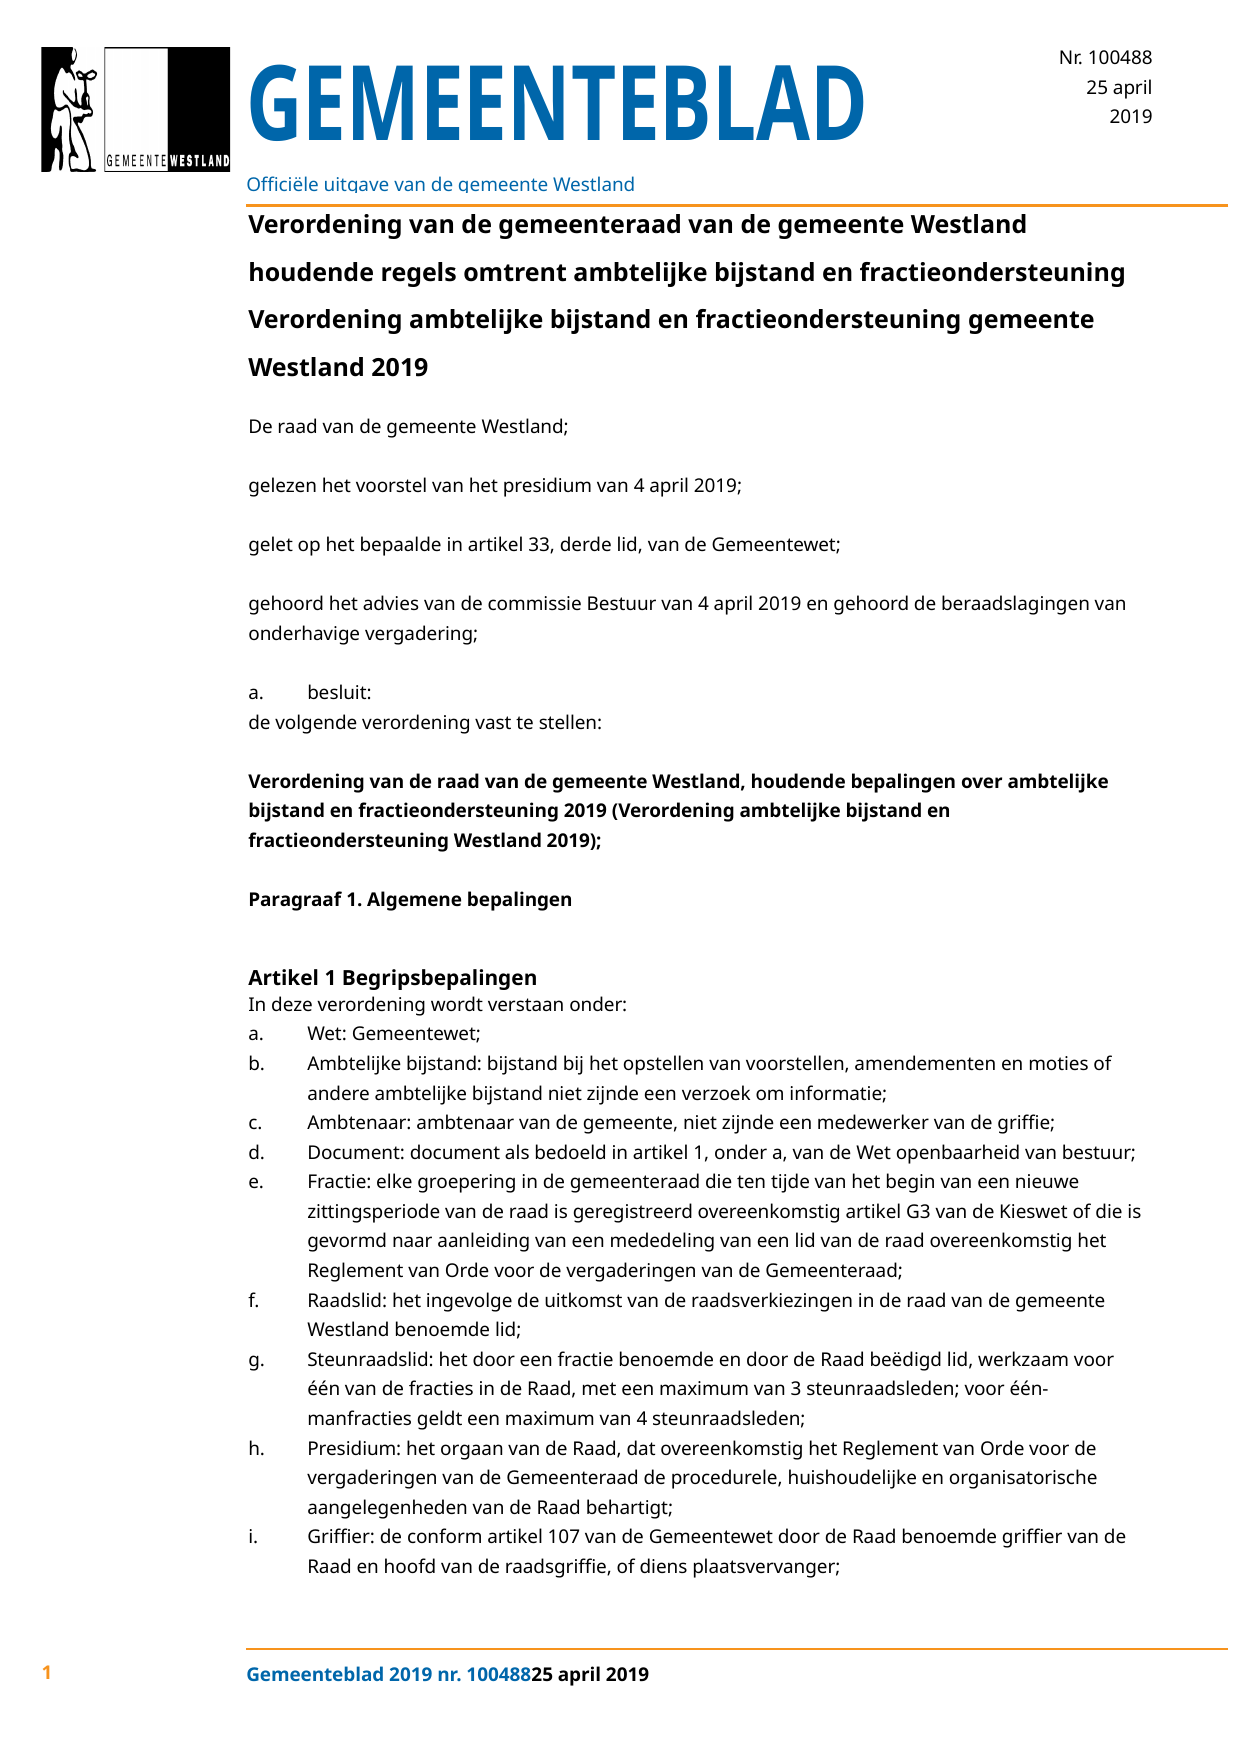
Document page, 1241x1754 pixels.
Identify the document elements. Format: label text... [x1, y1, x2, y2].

text De raad van de gemeente Westland; [248, 413, 1152, 439]
text de volgende verordening vast te stellen: [248, 709, 1152, 735]
list Document: document als bedoeld in artikel 1, onder a, van de Wet openbaarheid van bestuur; [248, 1139, 1152, 1165]
text gelezen het voorstel van het presidium van 4 april 2019; [248, 472, 1152, 498]
text Artikel 1 Begripsbepalingen [248, 963, 1152, 991]
list Ambtenaar: ambtenaar van de gemeente, niet zijnde een medewerker van de griffie; [248, 1109, 1152, 1135]
list Raadslid: het ingevolge de uitkomst van de raadsverkiezingen in de raad van de gemeente Westland benoemde lid; [248, 1287, 1152, 1342]
list Presidium: het orgaan van de Raad, dat overeenkomstig het Reglement van Orde voor de vergaderingen van de Gemeenteraad de procedurele, huishoudelijke en organisatorische aangelegenheden van de Raad behartigt; [248, 1435, 1152, 1520]
list Ambtelijke bijstand: bijstand bij het opstellen van voorstellen, amendementen en moties of andere ambtelijke bijstand niet zijnde een verzoek om informatie; [248, 1050, 1152, 1106]
text In deze verordening wordt verstaan onder: [248, 991, 1152, 1017]
list Fractie: elke groepering in de gemeenteraad die ten tijde van het begin van een nieuwe zittingsperiode van de raad is geregistreerd overeenkomstig artikel G3 van de Kieswet of die is gevormd naar aanleiding van een mededeling van een lid van de raad overeenkomstig het Reglement van Orde voor de vergaderingen van de Gemeenteraad; [248, 1168, 1152, 1283]
text Verordening van de gemeenteraad van de gemeente Westland houdende regels omtrent ambtelijke bijstand en fractieondersteuning Verordening ambtelijke bijstand en fractieondersteuning gemeente Westland 2019 [248, 207, 1152, 384]
text Verordening van de raad van de gemeente Westland, houdende bepalingen over ambtelijke bijstand en fractieondersteuning 2019 (Verordening ambtelijke bijstand en fractieondersteuning Westland 2019); [248, 768, 1152, 853]
list Steunraadslid: het door een fractie benoemde en door de Raad beëdigd lid, werkzaam voor één van de fracties in de Raad, met een maximum van 3 steunraadsleden; voor één-manfracties geldt een maximum van 4 steunraadsleden; [248, 1346, 1152, 1431]
list Griffier: de conform artikel 107 van de Gemeentewet door de Raad benoemde griffier van de Raad en hoofd van de raadsgriffie, of diens plaatsvervanger; [248, 1523, 1152, 1579]
text Paragraaf 1. Algemene bepalingen [248, 886, 1152, 912]
text gehoord het advies van de commissie Bestuur van 4 april 2019 en gehoord de beraadslagingen van onderhavige vergadering; [248, 591, 1152, 646]
picture [41, 47, 231, 172]
list besluit: [248, 679, 1152, 705]
list Wet: Gemeentewet; [248, 1021, 1152, 1046]
text gelet op het bepaalde in artikel 33, derde lid, van de Gemeentewet; [248, 531, 1152, 557]
